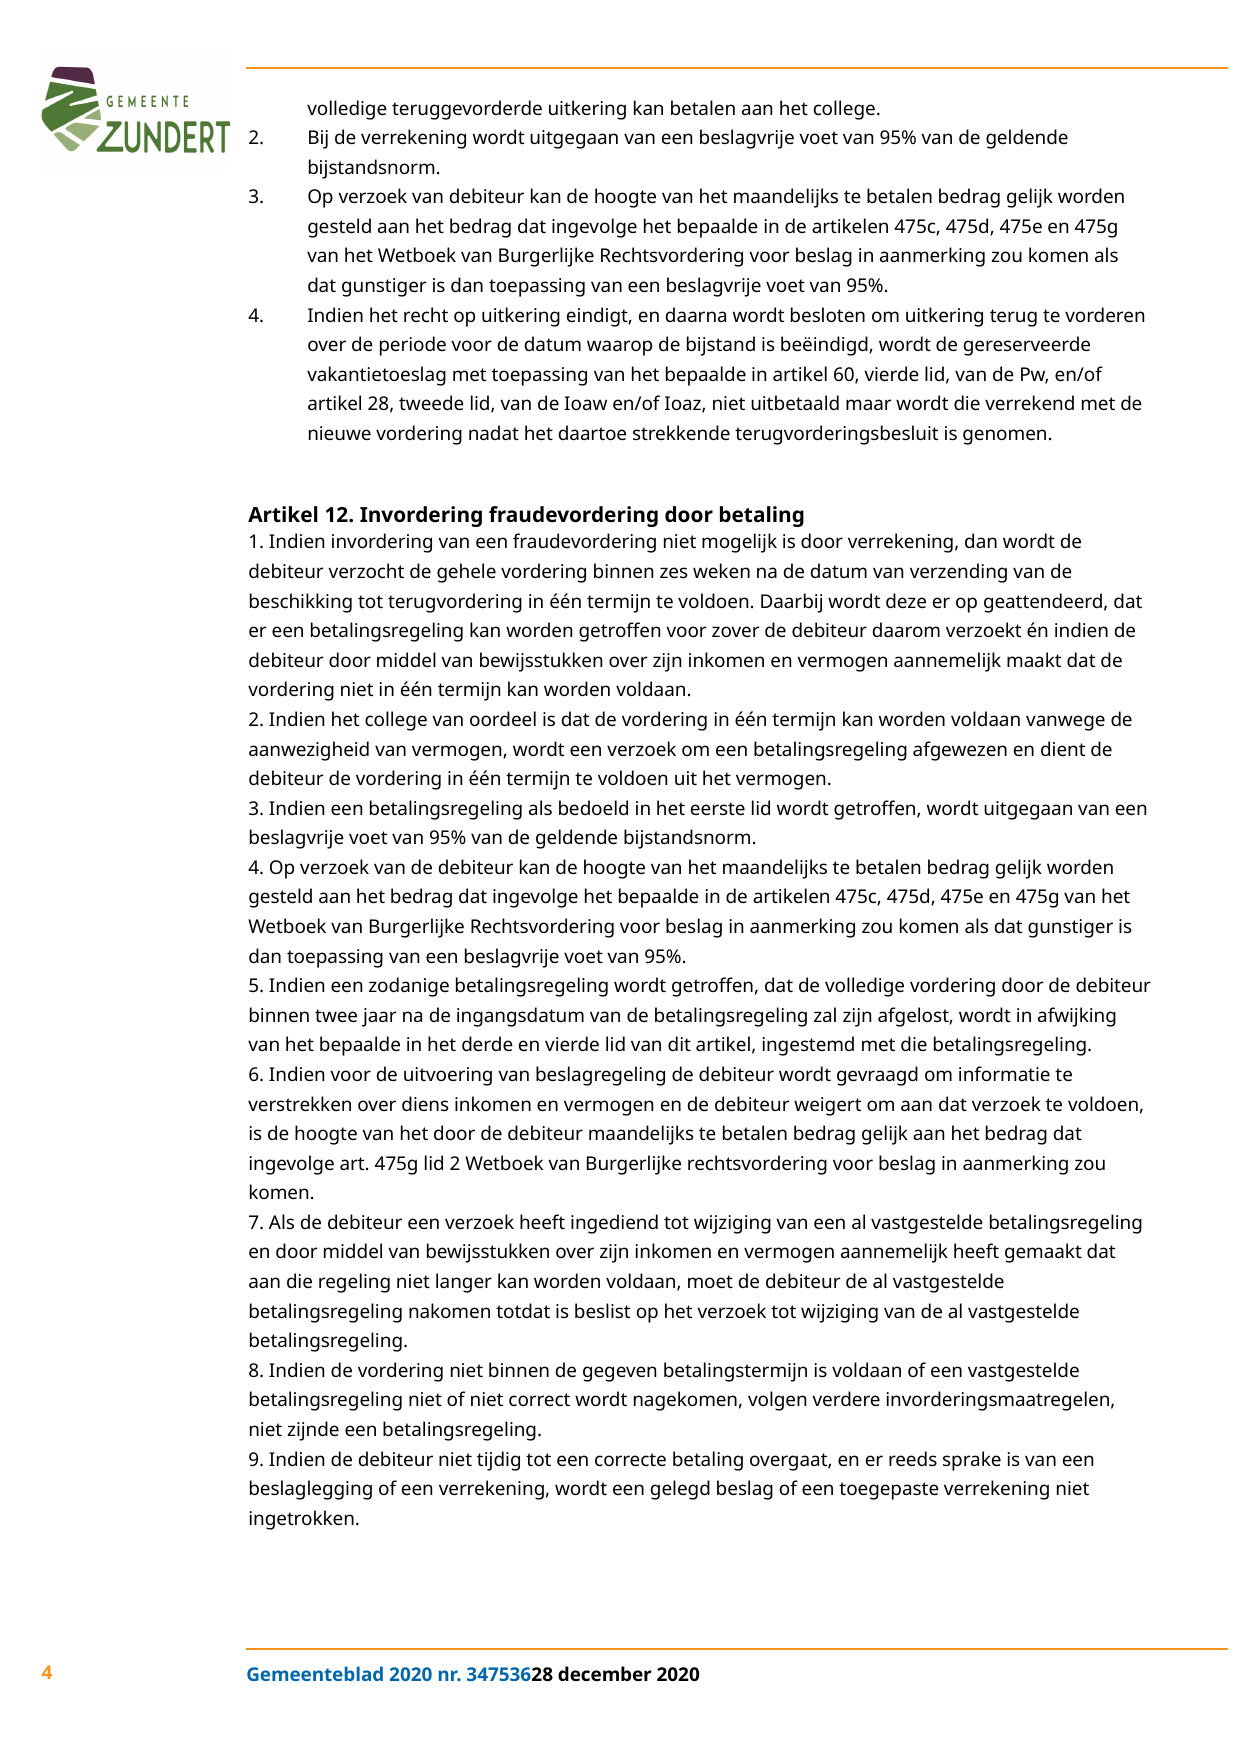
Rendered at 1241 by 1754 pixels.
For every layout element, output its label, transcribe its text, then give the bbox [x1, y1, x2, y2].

list Op verzoek van debiteur kan de hoogte van het maandelijks te betalen bedrag gelijk worden gesteld aan het bedrag dat ingevolge het bepaalde in de artikelen 475c, 475d, 475e en 475g van het Wetboek van Burgerlijke Rechtsvordering voor beslag in aanmerking zou komen als dat gunstiger is dan toepassing van een beslagvrije voet van 95%. [248, 183, 1152, 298]
list Bij de verrekening wordt uitgegaan van een beslagvrije voet van 95% van de geldende bijstandsnorm. [248, 124, 1152, 180]
text 2. Indien het college van oordeel is dat de vordering in één termijn kan worden voldaan vanwege de aanwezigheid van vermogen, wordt een verzoek om een betalingsregeling afgewezen en dient de debiteur de vordering in één termijn te voldoen uit het vermogen. [248, 706, 1152, 791]
text 4. Op verzoek van de debiteur kan de hoogte van het maandelijks te betalen bedrag gelijk worden gesteld aan het bedrag dat ingevolge het bepaalde in de artikelen 475c, 475d, 475e en 475g van het Wetboek van Burgerlijke Rechtsvordering voor beslag in aanmerking zou komen als dat gunstiger is dan toepassing van een beslagvrije voet van 95%. [248, 854, 1152, 968]
list Indien het recht op uitkering eindigt, en daarna wordt besloten om uitkering terug te vorderen over de periode voor de datum waarop de bijstand is beëindigd, wordt de gereserveerde vakantietoeslag met toepassing van het bepaalde in artikel 60, vierde lid, van de Pw, en/of artikel 28, tweede lid, van de Ioaw en/of Ioaz, niet uitbetaald maar wordt die verrekend met de nieuwe vordering nadat het daartoe strekkende terugvorderingsbesluit is genomen. [248, 302, 1152, 446]
text 7. Als de debiteur een verzoek heeft ingediend tot wijziging van een al vastgestelde betalingsregeling en door middel van bewijsstukken over zijn inkomen en vermogen aannemelijk heeft gemaakt dat aan die regeling niet langer kan worden voldaan, moet de debiteur de al vastgestelde betalingsregeling nakomen totdat is beslist op het verzoek tot wijziging van de al vastgestelde betalingsregeling. [248, 1209, 1152, 1353]
list volledige teruggevorderde uitkering kan betalen aan het college. [248, 95, 1152, 121]
text 6. Indien voor de uitvoering van beslagregeling de debiteur wordt gevraagd om informatie te verstrekken over diens inkomen en vermogen en de debiteur weigert om aan dat verzoek te voldoen, is de hoogte van het door de debiteur maandelijks te betalen bedrag gelijk aan het bedrag dat ingevolge art. 475g lid 2 Wetboek van Burgerlijke rechtsvordering voor beslag in aanmerking zou komen. [248, 1061, 1152, 1205]
text 1. Indien invordering van een fraudevordering niet mogelijk is door verrekening, dan wordt de debiteur verzocht de gehele vordering binnen zes weken na de datum van verzending van de beschikking tot terugvordering in één termijn te voldoen. Daarbij wordt deze er op geattendeerd, dat er een betalingsregeling kan worden getroffen voor zover de debiteur daarom verzoekt én indien de debiteur door middel van bewijsstukken over zijn inkomen en vermogen aannemelijk maakt dat de vordering niet in één termijn kan worden voldaan. [248, 529, 1152, 702]
text 3. Indien een betalingsregeling als bedoeld in het eerste lid wordt getroffen, wordt uitgegaan van een beslagvrije voet van 95% van de geldende bijstandsnorm. [248, 795, 1152, 850]
text 5. Indien een zodanige betalingsregeling wordt getroffen, dat de volledige vordering door de debiteur binnen twee jaar na de ingangsdatum van de betalingsregeling zal zijn afgelost, wordt in afwijking van het bepaalde in het derde en vierde lid van dit artikel, ingestemd met die betalingsregeling. [248, 972, 1152, 1057]
text Artikel 12. Invordering fraudevordering door betaling [248, 500, 1152, 529]
text 8. Indien de vordering niet binnen de gegeven betalingstermijn is voldaan of een vastgestelde betalingsregeling niet of niet correct wordt nagekomen, volgen verdere invorderingsmaatregelen, niet zijnde een betalingsregeling. [248, 1357, 1152, 1442]
picture [41, 47, 231, 172]
text 9. Indien de debiteur niet tijdig tot een correcte betaling overgaat, en er reeds sprake is van een beslaglegging of een verrekening, wordt een gelegd beslag of een toegepaste verrekening niet ingetrokken. [248, 1446, 1152, 1531]
